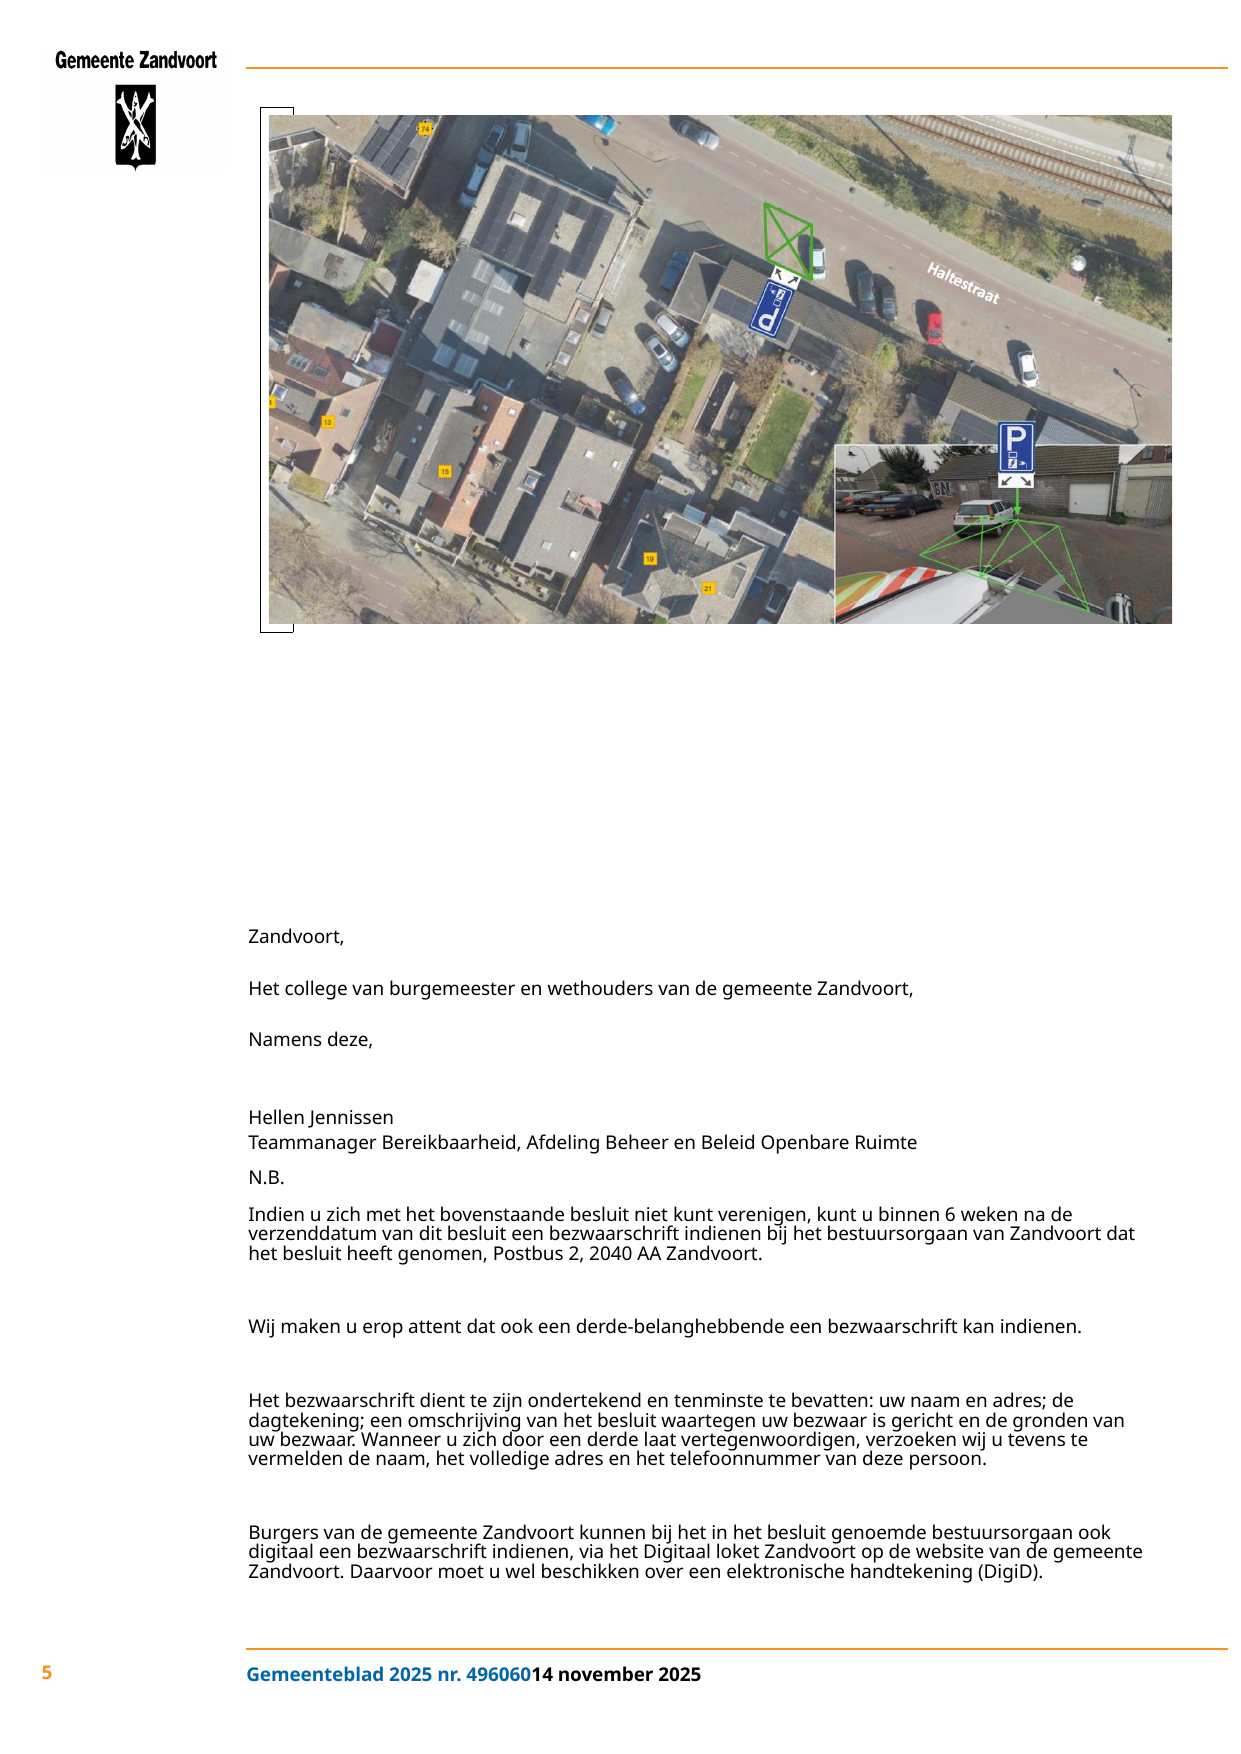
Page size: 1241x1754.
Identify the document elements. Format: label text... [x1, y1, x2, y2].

text N.B. [248, 1169, 1152, 1188]
text Burgers van de gemeente Zandvoort kunnen bij het in het besluit genoemde bestuursorgaan ook digitaal een bezwaarschrift indienen, via het Digitaal loket Zandvoort op de website van de gemeente Zandvoort. Daarvoor moet u wel beschikken over een elektronische handtekening (DigiD). [248, 1524, 1152, 1582]
text Het bezwaarschrift dient te zijn ondertekend en tenminste te bevatten: uw naam en adres; de dagtekening; een omschrijving van het besluit waartegen uw bezwaar is gericht en de gronden van uw bezwaar. Wanneer u zich door een derde laat vertegenwoordigen, verzoeken wij u tevens te vermelden de naam, het volledige adres en het telefoonnummer van deze persoon. [248, 1392, 1152, 1469]
text Indien u zich met het bovenstaande besluit niet kunt verenigen, kunt u binnen 6 weken na de verzenddatum van dit besluit een bezwaarschrift indienen bij het bestuursorgaan van Zandvoort dat het besluit heeft genomen, Postbus 2, 2040 AA Zandvoort. [248, 1206, 1152, 1264]
picture [268, 115, 1173, 624]
text Het college van burgemeester en wethouders van de gemeente Zandvoort, [248, 975, 1152, 1001]
picture [41, 47, 231, 172]
text Hellen Jennissen [248, 1104, 1152, 1129]
text Zandvoort, [248, 924, 1152, 949]
text Wij maken u erop attent dat ook een derde-belanghebbende een bezwaarschrift kan indienen. [248, 1318, 1152, 1338]
text Teammanager Bereikbaarheid, Afdeling Beheer en Beleid Openbare Ruimte [248, 1129, 1152, 1155]
text Namens deze, [248, 1027, 1152, 1052]
